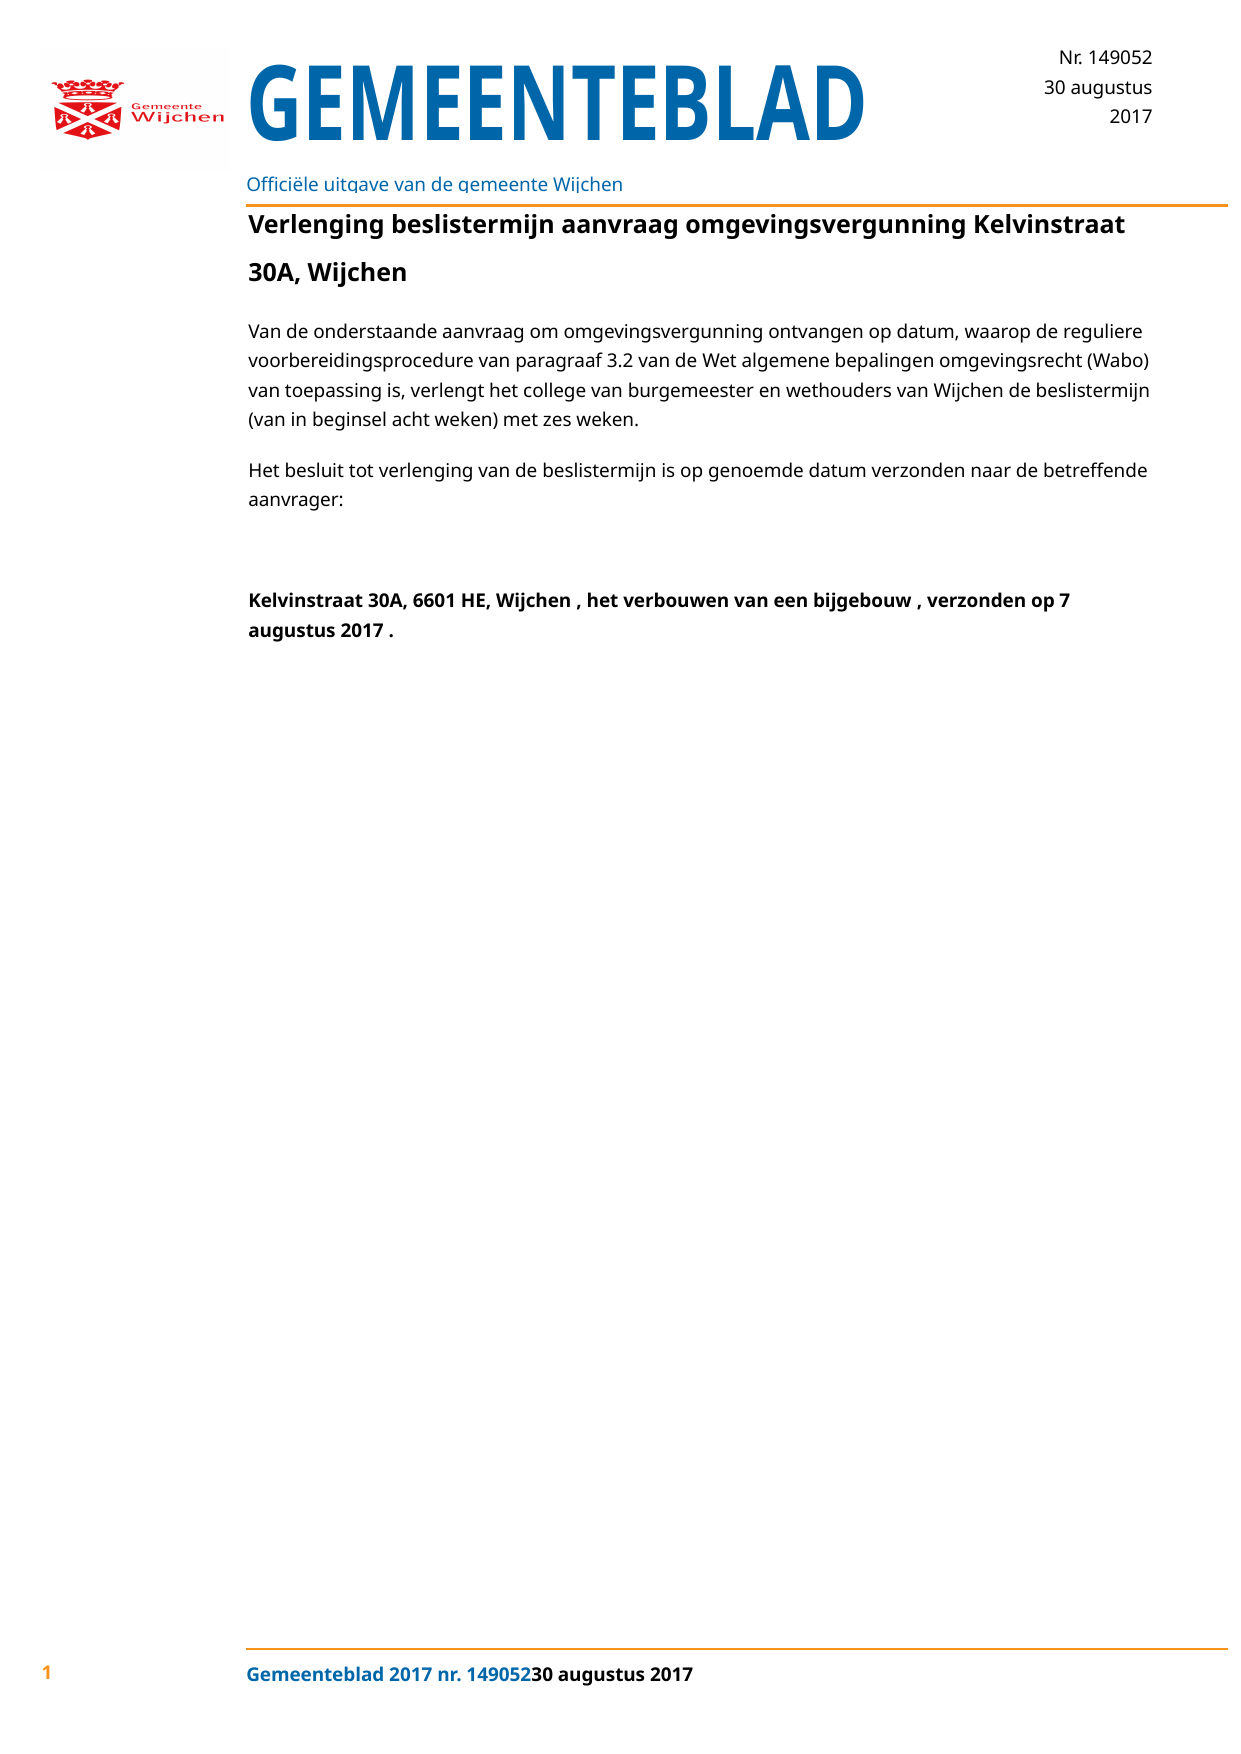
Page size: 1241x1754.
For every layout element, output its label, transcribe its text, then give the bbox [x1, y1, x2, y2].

text Verlenging beslistermijn aanvraag omgevingsvergunning Kelvinstraat 30A, Wijchen [248, 207, 1152, 288]
text Het besluit tot verlenging van de beslistermijn is op genoemde datum verzonden naar de betreffende aanvrager: [248, 457, 1152, 512]
text Kelvinstraat 30A, 6601 HE, Wijchen , het verbouwen van een bijgebouw , verzonden op 7 augustus 2017 . [248, 587, 1152, 643]
text Van de onderstaande aanvraag om omgevingsvergunning ontvangen op datum, waarop de reguliere voorbereidingsprocedure van paragraaf 3.2 van de Wet algemene bepalingen omgevingsrecht (Wabo) van toepassing is, verlengt het college van burgemeester en wethouders van Wijchen de beslistermijn (van in beginsel acht weken) met zes weken. [248, 318, 1152, 432]
picture [41, 47, 231, 172]
